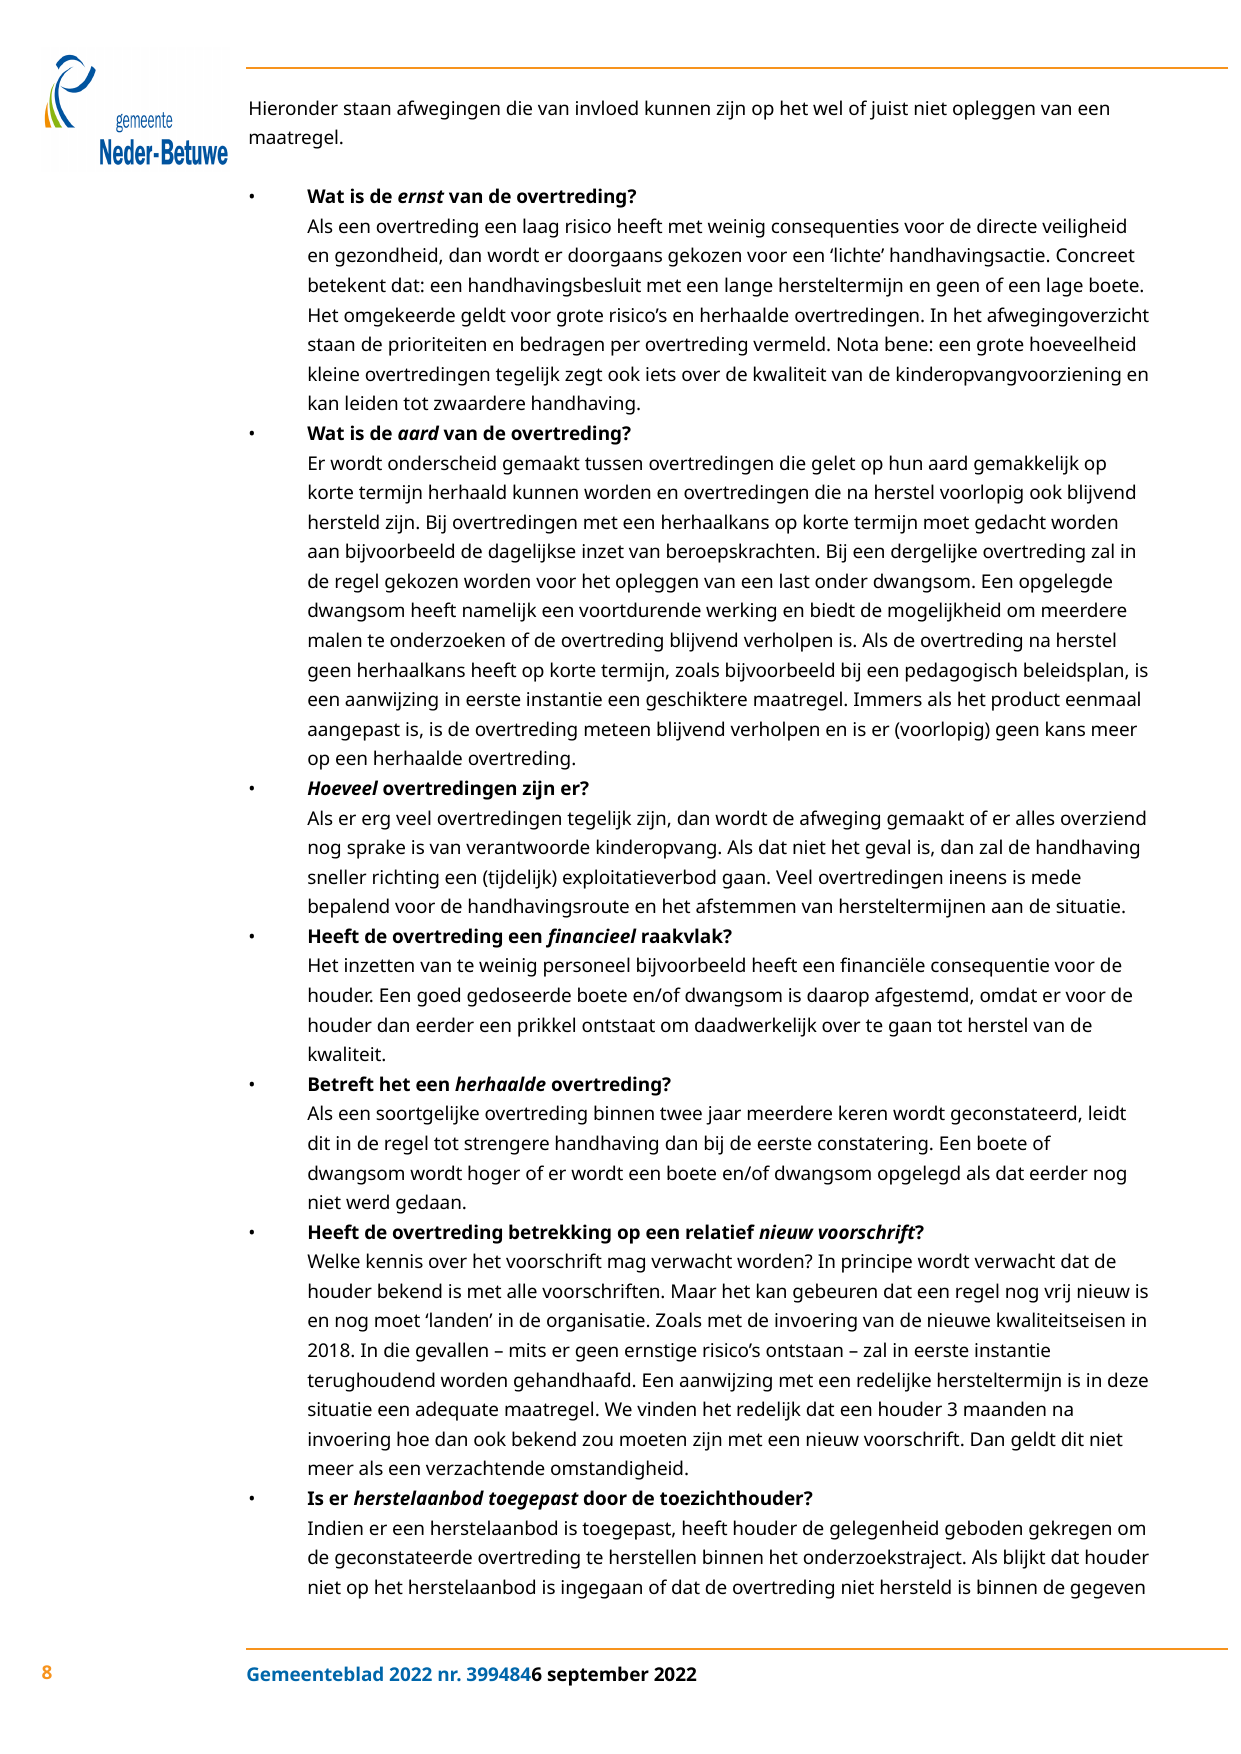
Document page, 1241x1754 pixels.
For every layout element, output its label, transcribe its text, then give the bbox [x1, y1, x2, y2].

list Hoeveel overtredingen zijn er? [248, 775, 1152, 801]
list Is er herstelaanbod toegepast door de toezichthouder? [248, 1485, 1152, 1511]
list Heeft de overtreding betrekking op een relatief nieuw voorschrift? [248, 1219, 1152, 1245]
list Wat is de aard van de overtreding? [248, 420, 1152, 446]
text Hieronder staan afwegingen die van invloed kunnen zijn op het wel of juist niet opleggen van een maatregel. [248, 95, 1152, 150]
list Betreft het een herhaalde overtreding? [248, 1071, 1152, 1097]
picture [41, 47, 231, 172]
list Als een soortgelijke overtreding binnen twee jaar meerdere keren wordt geconstateerd, leidt dit in de regel tot strengere handhaving dan bij de eerste constatering. Een boete of dwangsom wordt hoger of er wordt een boete en/of dwangsom opgelegd als dat eerder nog niet werd gedaan. [248, 1101, 1152, 1215]
list Als er erg veel overtredingen tegelijk zijn, dan wordt de afweging gemaakt of er alles overziend nog sprake is van verantwoorde kinderopvang. Als dat niet het geval is, dan zal de handhaving sneller richting een (tijdelijk) exploitatieverbod gaan. Veel overtredingen ineens is mede bepalend voor de handhavingsroute en het afstemmen van hersteltermijnen aan de situatie. [248, 805, 1152, 919]
list Er wordt onderscheid gemaakt tussen overtredingen die gelet op hun aard gemakkelijk op korte termijn herhaald kunnen worden en overtredingen die na herstel voorlopig ook blijvend hersteld zijn. Bij overtredingen met een herhaalkans op korte termijn moet gedacht worden aan bijvoorbeeld de dagelijkse inzet van beroepskrachten. Bij een dergelijke overtreding zal in de regel gekozen worden voor het opleggen van een last onder dwangsom. Een opgelegde dwangsom heeft namelijk een voortdurende werking en biedt de mogelijkheid om meerdere malen te onderzoeken of de overtreding blijvend verholpen is. Als de overtreding na herstel geen herhaalkans heeft op korte termijn, zoals bijvoorbeeld bij een pedagogisch beleidsplan, is een aanwijzing in eerste instantie een geschiktere maatregel. Immers als het product eenmaal aangepast is, is de overtreding meteen blijvend verholpen en is er (voorlopig) geen kans meer op een herhaalde overtreding. [248, 450, 1152, 771]
list Welke kennis over het voorschrift mag verwacht worden? In principe wordt verwacht dat de houder bekend is met alle voorschriften. Maar het kan gebeuren dat een regel nog vrij nieuw is en nog moet ‘landen’ in de organisatie. Zoals met de invoering van de nieuwe kwaliteitseisen in 2018. In die gevallen – mits er geen ernstige risico’s ontstaan – zal in eerste instantie terughoudend worden gehandhaafd. Een aanwijzing met een redelijke hersteltermijn is in deze situatie een adequate maatregel. We vinden het redelijk dat een houder 3 maanden na invoering hoe dan ook bekend zou moeten zijn met een nieuw voorschrift. Dan geldt dit niet meer als een verzachtende omstandigheid. [248, 1248, 1152, 1481]
list Het inzetten van te weinig personeel bijvoorbeeld heeft een financiële consequentie voor de houder. Een goed gedoseerde boete en/of dwangsom is daarop afgestemd, omdat er voor de houder dan eerder een prikkel ontstaat om daadwerkelijk over te gaan tot herstel van de kwaliteit. [248, 953, 1152, 1067]
list Indien er een herstelaanbod is toegepast, heeft houder de gelegenheid geboden gekregen om de geconstateerde overtreding te herstellen binnen het onderzoekstraject. Als blijkt dat houder niet op het herstelaanbod is ingegaan of dat de overtreding niet hersteld is binnen de gegeven [248, 1515, 1152, 1600]
list Als een overtreding een laag risico heeft met weinig consequenties voor de directe veiligheid en gezondheid, dan wordt er doorgaans gekozen voor een ‘lichte’ handhavingsactie. Concreet betekent dat: een handhavingsbesluit met een lange hersteltermijn en geen of een lage boete. Het omgekeerde geldt voor grote risico’s en herhaalde overtredingen. In het afwegingoverzicht staan de prioriteiten en bedragen per overtreding vermeld. Nota bene: een grote hoeveelheid kleine overtredingen tegelijk zegt ook iets over de kwaliteit van de kinderopvangvoorziening en kan leiden tot zwaardere handhaving. [248, 213, 1152, 416]
list Heeft de overtreding een financieel raakvlak? [248, 923, 1152, 949]
list Wat is de ernst van de overtreding? [248, 183, 1152, 209]
